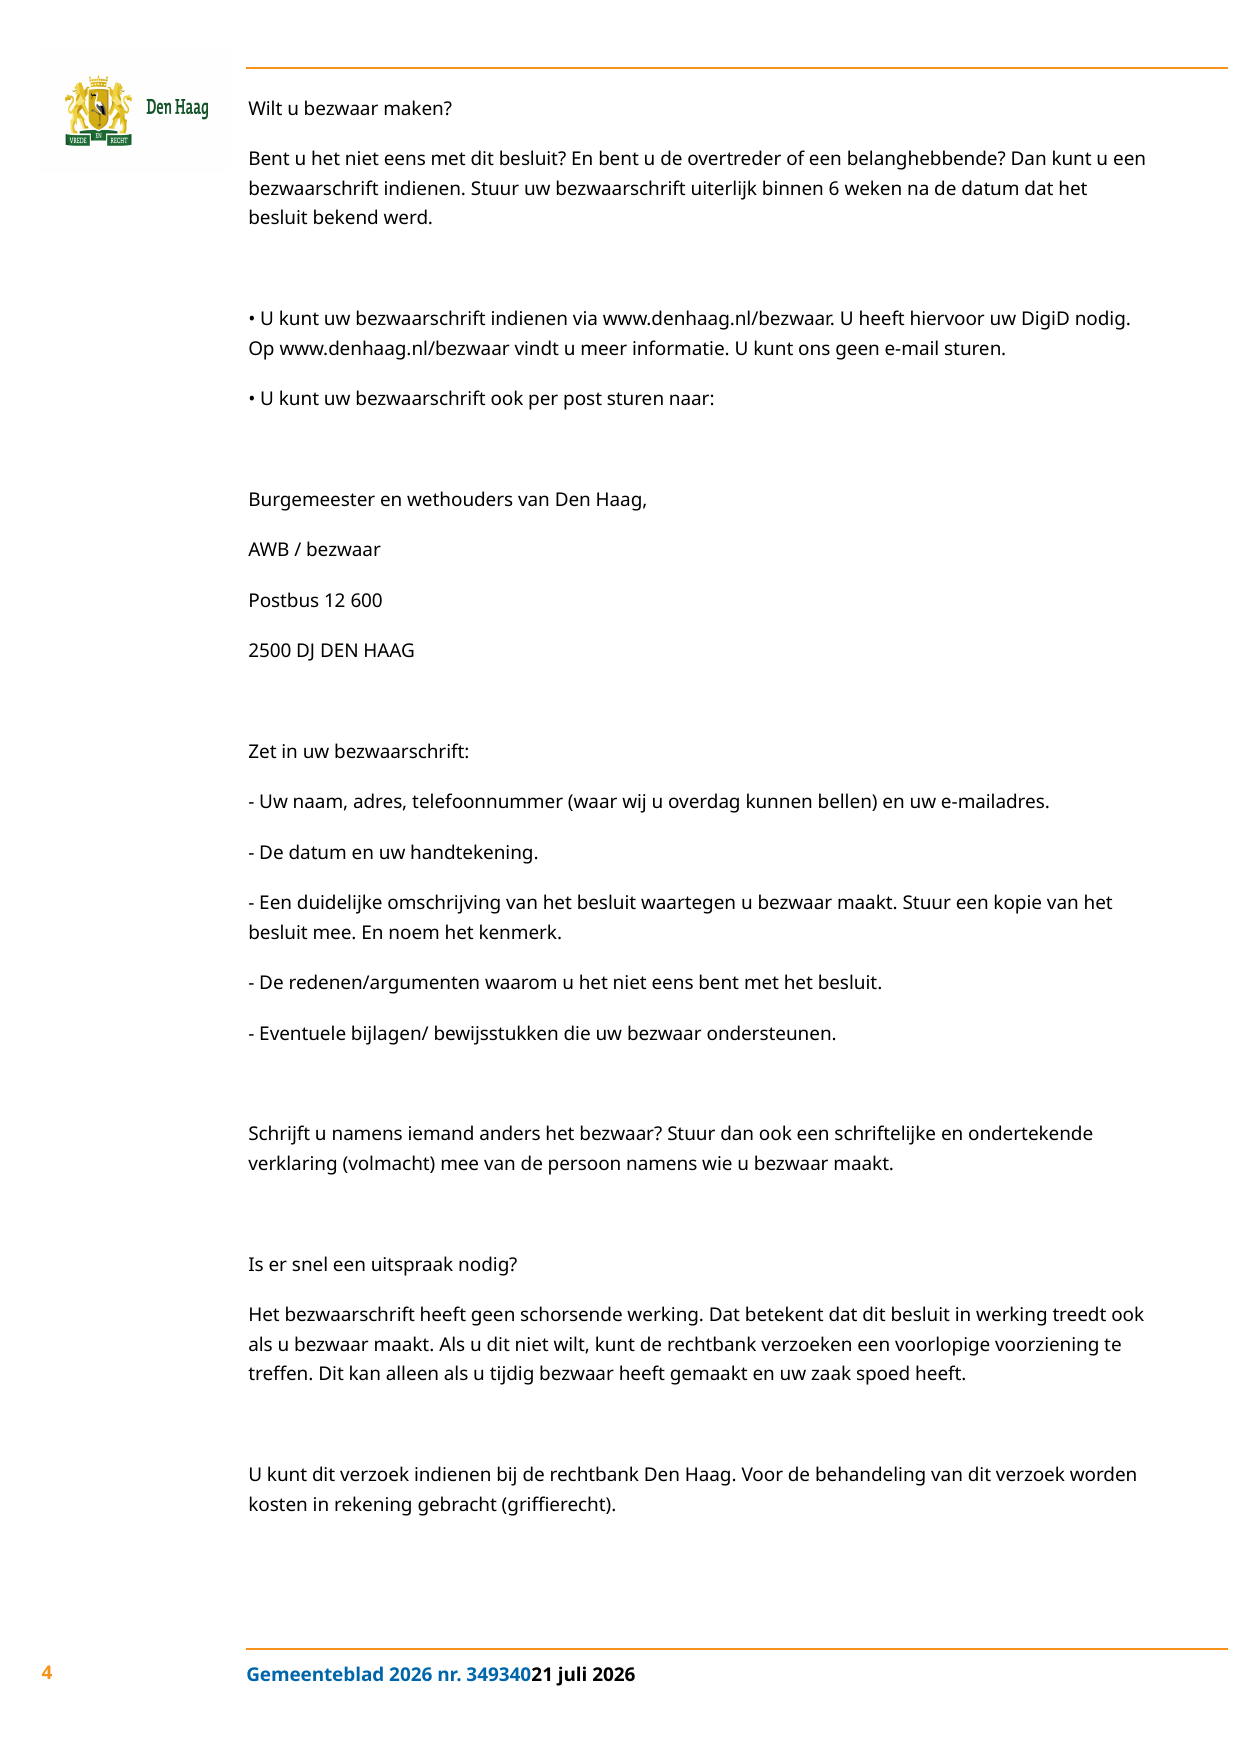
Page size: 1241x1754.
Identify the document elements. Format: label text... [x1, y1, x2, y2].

text AWB / bezwaar [248, 536, 1152, 562]
text Wilt u bezwaar maken? [248, 95, 1152, 121]
text 2500 DJ DEN HAAG [248, 637, 1152, 663]
text Is er snel een uitspraak nodig? [248, 1251, 1152, 1277]
text • U kunt uw bezwaarschrift indienen via www.denhaag.nl/bezwaar. U heeft hiervoor uw DigiD nodig. Op www.denhaag.nl/bezwaar vindt u meer informatie. U kunt ons geen e-mail sturen. [248, 305, 1152, 361]
text - Eventuele bijlagen/ bewijsstukken die uw bezwaar ondersteunen. [248, 1020, 1152, 1046]
text Het bezwaarschrift heeft geen schorsende werking. Dat betekent dat dit besluit in werking treedt ook als u bezwaar maakt. Als u dit niet wilt, kunt de rechtbank verzoeken een voorlopige voorziening te treffen. Dit kan alleen als u tijdig bezwaar heeft gemaakt en uw zaak spoed heeft. [248, 1301, 1152, 1386]
text Postbus 12 600 [248, 587, 1152, 613]
text Schrijft u namens iemand anders het bezwaar? Stuur dan ook een schriftelijke en ondertekende verklaring (volmacht) mee van de persoon namens wie u bezwaar maakt. [248, 1121, 1152, 1176]
text - Een duidelijke omschrijving van het besluit waartegen u bezwaar maakt. Stuur een kopie van het besluit mee. En noem het kenmerk. [248, 889, 1152, 945]
text - De redenen/argumenten waarom u het niet eens bent met het besluit. [248, 969, 1152, 995]
text Burgemeester en wethouders van Den Haag, [248, 486, 1152, 512]
text - Uw naam, adres, telefoonnummer (waar wij u overdag kunnen bellen) en uw e-mailadres. [248, 788, 1152, 814]
text • U kunt uw bezwaarschrift ook per post sturen naar: [248, 385, 1152, 411]
picture [41, 47, 231, 172]
text U kunt dit verzoek indienen bij de rechtbank Den Haag. Voor de behandeling van dit verzoek worden kosten in rekening gebracht (griffierecht). [248, 1461, 1152, 1517]
text Bent u het niet eens met dit besluit? En bent u de overtreder of een belanghebbende? Dan kunt u een bezwaarschrift indienen. Stuur uw bezwaarschrift uiterlijk binnen 6 weken na de datum dat het besluit bekend werd. [248, 145, 1152, 230]
text Zet in uw bezwaarschrift: [248, 738, 1152, 764]
text - De datum en uw handtekening. [248, 839, 1152, 865]
